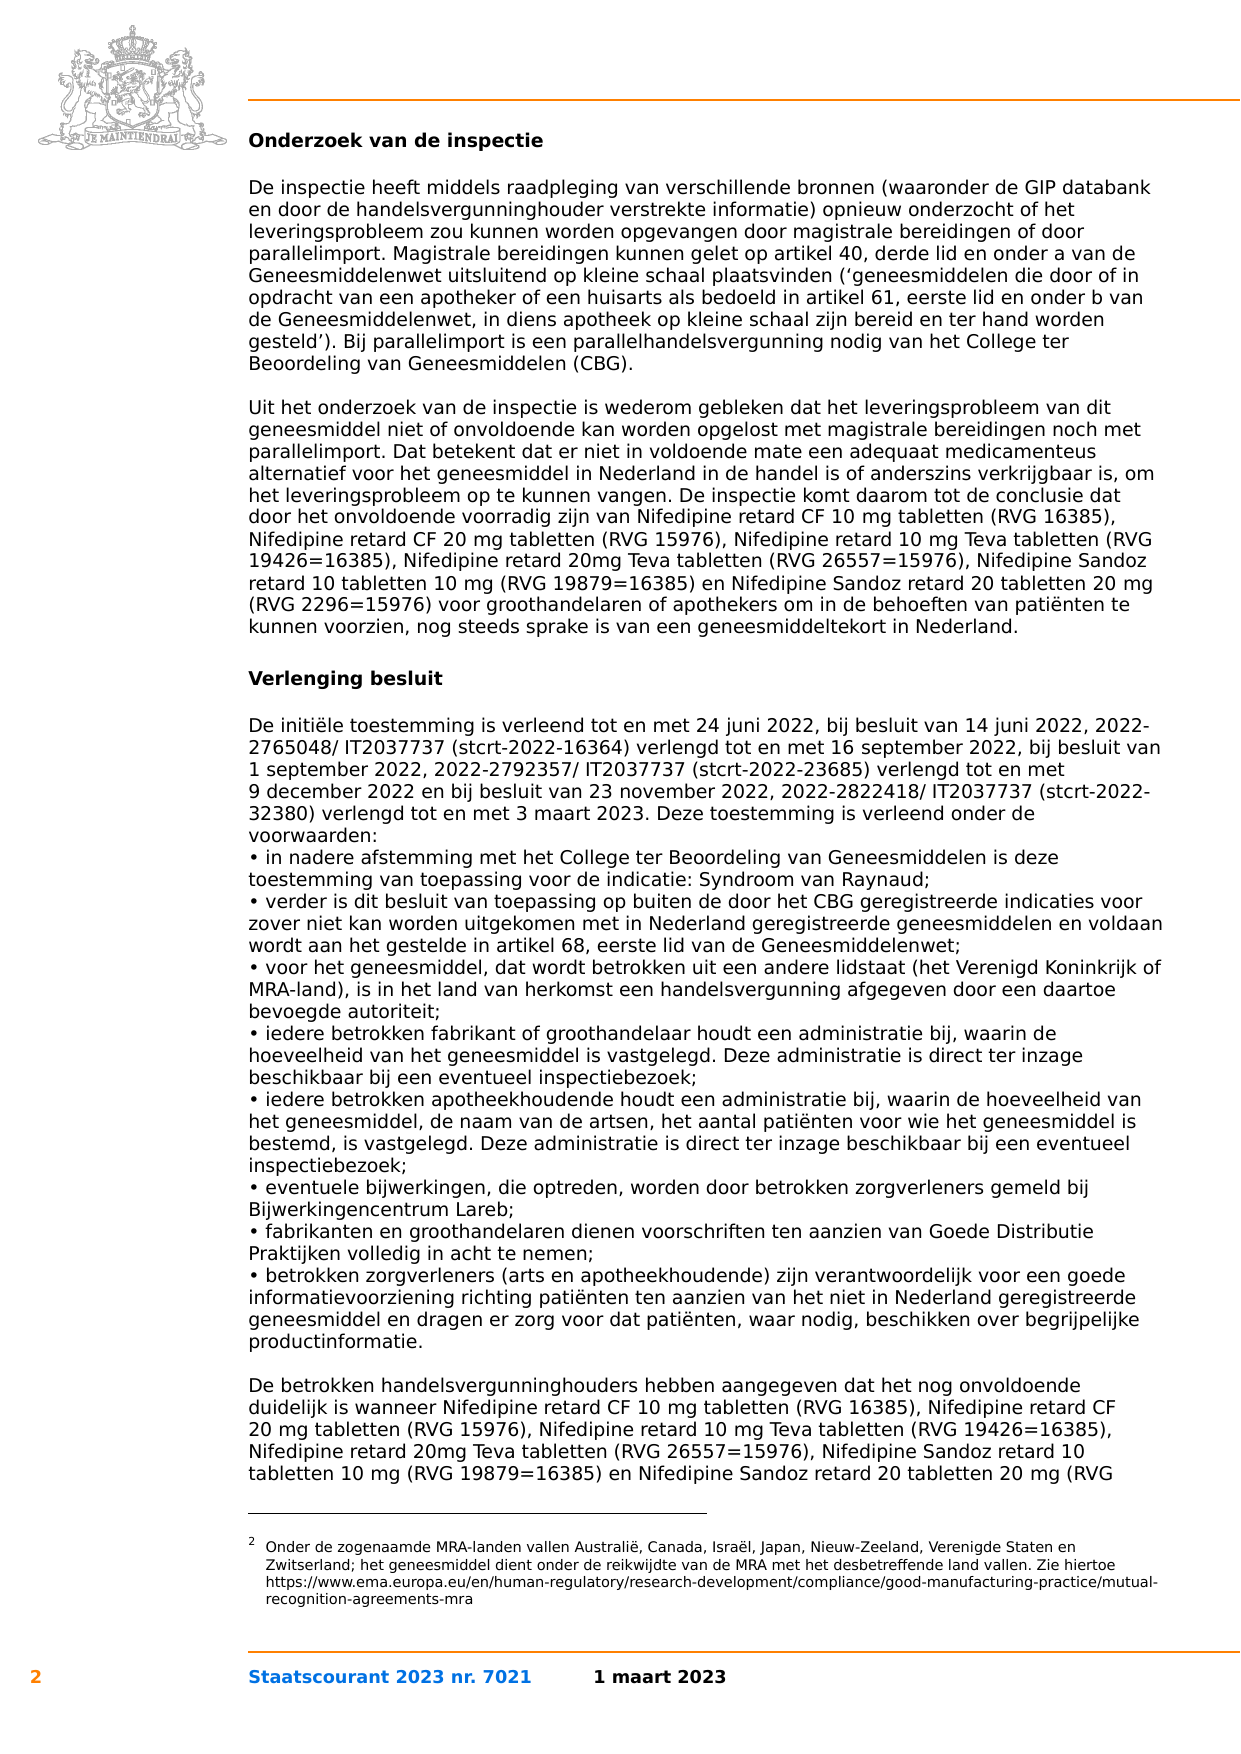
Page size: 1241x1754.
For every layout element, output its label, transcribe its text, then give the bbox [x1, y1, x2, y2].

text Onder de zogenaamde MRA-landen vallen Australië, Canada, Israël, Japan, Nieuw-Zeeland, Verenigde Staten en Zwitserland; het geneesmiddel dient onder de reikwijdte van de MRA met het desbetreffende land vallen. Zie hiertoe https://www.ema.europa.eu/en/human-regulatory/research-development/compliance/good-manufacturing-practice/mutual-recognition-agreements-mra [248, 1535, 1163, 1608]
subtitle Verlenging besluit [248, 668, 1163, 690]
text Uit het onderzoek van de inspectie is wederom gebleken dat het leveringsprobleem van dit geneesmiddel niet of onvoldoende kan worden opgelost met magistrale bereidingen noch met parallelimport. Dat betekent dat er niet in voldoende mate een adequaat medicamenteus alternatief voor het geneesmiddel in Nederland in de handel is of anderszins verkrijgbaar is, om het leveringsprobleem op te kunnen vangen. De inspectie komt daarom tot de conclusie dat door het onvoldoende voorradig zijn van Nifedipine retard CF 10 mg tabletten (RVG 16385), Nifedipine retard CF 20 mg tabletten (RVG 15976), Nifedipine retard 10 mg Teva tabletten (RVG 19426=16385), Nifedipine retard 20mg Teva tabletten (RVG 26557=15976), Nifedipine Sandoz retard 10 tabletten 10 mg (RVG 19879=16385) en Nifedipine Sandoz retard 20 tabletten 20 mg (RVG 2296=15976) voor groothandelaren of apothekers om in de behoeften van patiënten te kunnen voorzien, nog steeds sprake is van een geneesmiddeltekort in Nederland. [248, 397, 1163, 638]
text De inspectie heeft middels raadpleging van verschillende bronnen (waaronder de GIP databank en door de handelsvergunninghouder verstrekte informatie) opnieuw onderzocht of het leveringsprobleem zou kunnen worden opgevangen door magistrale bereidingen of door parallelimport. Magistrale bereidingen kunnen gelet op artikel 40, derde lid en onder a van de Geneesmiddelenwet uitsluitend op kleine schaal plaatsvinden (‘geneesmiddelen die door of in opdracht van een apotheker of een huisarts als bedoeld in artikel 61, eerste lid en onder b van de Geneesmiddelenwet, in diens apotheek op kleine schaal zijn bereid en ter hand worden gesteld’). Bij parallelimport is een parallelhandelsvergunning nodig van het College ter Beoordeling van Geneesmiddelen (CBG). [248, 177, 1163, 375]
text • betrokken zorgverleners (arts en apotheekhoudende) zijn verantwoordelijk voor een goede informatievoorziening richting patiënten ten aanzien van het niet in Nederland geregistreerde geneesmiddel en dragen er zorg voor dat patiënten, waar nodig, beschikken over begrijpelijke productinformatie. [248, 1265, 1163, 1353]
text • fabrikanten en groothandelaren dienen voorschriften ten aanzien van Goede Distributie Praktijken volledig in acht te nemen; [248, 1221, 1163, 1265]
text • eventuele bijwerkingen, die optreden, worden door betrokken zorgverleners gemeld bij Bijwerkingencentrum Lareb; [248, 1177, 1163, 1221]
text De betrokken handelsvergunninghouders hebben aangegeven dat het nog onvoldoende duidelijk is wanneer Nifedipine retard CF 10 mg tabletten (RVG 16385), Nifedipine retard CF 20 mg tabletten (RVG 15976), Nifedipine retard 10 mg Teva tabletten (RVG 19426=16385), Nifedipine retard 20mg Teva tabletten (RVG 26557=15976), Nifedipine Sandoz retard 10 tabletten 10 mg (RVG 19879=16385) en Nifedipine Sandoz retard 20 tabletten 20 mg (RVG [248, 1374, 1163, 1484]
text • verder is dit besluit van toepassing op buiten de door het CBG geregistreerde indicaties voor zover niet kan worden uitgekomen met in Nederland geregistreerde geneesmiddelen en voldaan wordt aan het gestelde in artikel 68, eerste lid van de Geneesmiddelenwet; [248, 891, 1163, 957]
text De initiële toestemming is verleend tot en met 24 juni 2022, bij besluit van 14 juni 2022, 2022-2765048/ IT2037737 (stcrt-2022-16364) verlengd tot en met 16 september 2022, bij besluit van 1 september 2022, 2022-2792357/ IT2037737 (stcrt-2022-23685) verlengd tot en met 9 december 2022 en bij besluit van 23 november 2022, 2022-2822418/ IT2037737 (stcrt-2022-32380) verlengd tot en met 3 maart 2023. Deze toestemming is verleend onder de voorwaarden: [248, 715, 1163, 847]
text • voor het geneesmiddel, dat wordt betrokken uit een andere lidstaat (het Verenigd Koninkrijk of MRA-land), is in het land van herkomst een handelsvergunning afgegeven door een daartoe bevoegde autoriteit; [248, 957, 1163, 1023]
subtitle Onderzoek van de inspectie [248, 130, 1163, 152]
picture [38, 25, 227, 150]
text • in nadere afstemming met het College ter Beoordeling van Geneesmiddelen is deze toestemming van toepassing voor de indicatie: Syndroom van Raynaud; [248, 847, 1163, 891]
text • iedere betrokken apotheekhoudende houdt een administratie bij, waarin de hoeveelheid van het geneesmiddel, de naam van de artsen, het aantal patiënten voor wie het geneesmiddel is bestemd, is vastgelegd. Deze administratie is direct ter inzage beschikbaar bij een eventueel inspectiebezoek; [248, 1089, 1163, 1177]
text • iedere betrokken fabrikant of groothandelaar houdt een administratie bij, waarin de hoeveelheid van het geneesmiddel is vastgelegd. Deze administratie is direct ter inzage beschikbaar bij een eventueel inspectiebezoek; [248, 1023, 1163, 1089]
